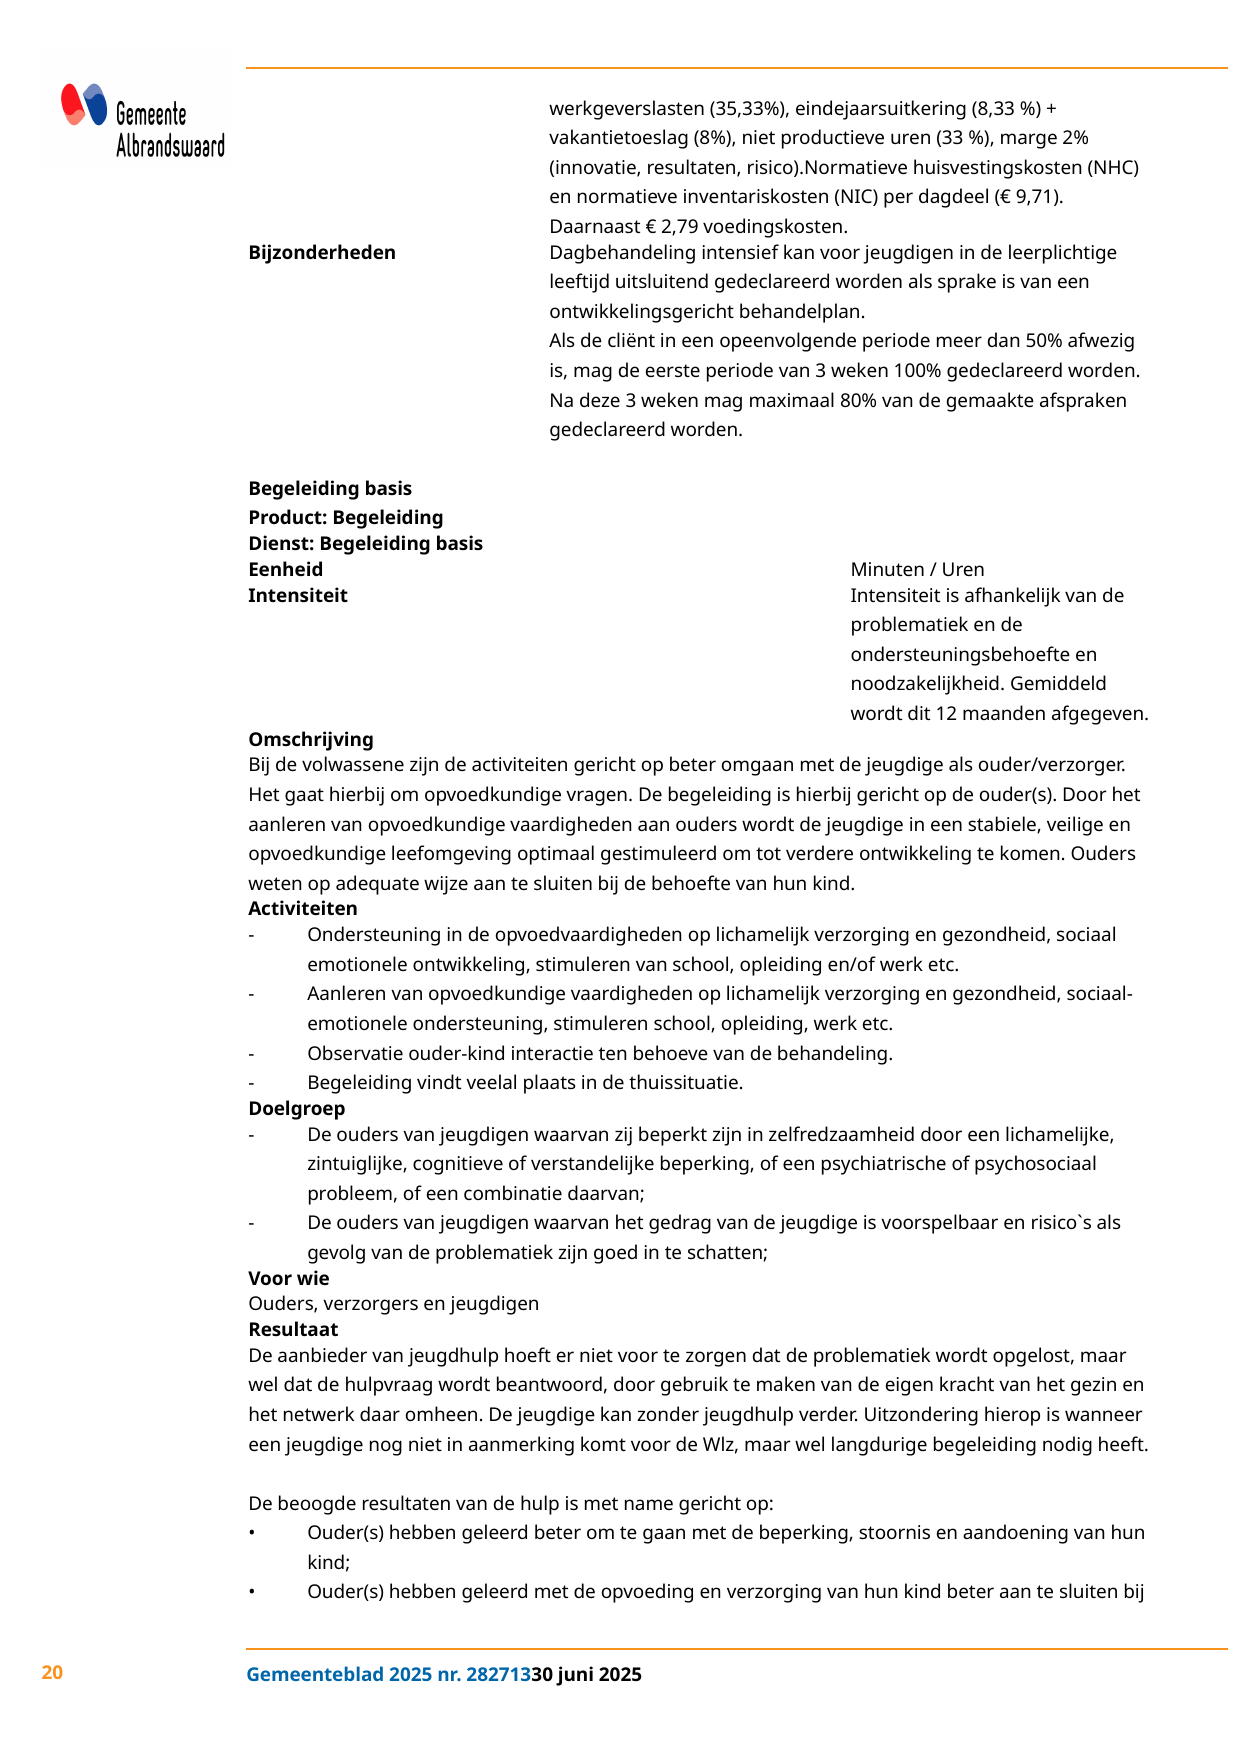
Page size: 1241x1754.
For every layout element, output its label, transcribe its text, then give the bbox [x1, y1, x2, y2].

table_cell Activiteiten [248, 896, 1152, 921]
table_cell Eenheid [248, 556, 850, 582]
table_cell Dagbehandeling intensief kan voor jeugdigen in de leerplichtige leeftijd uitsluitend gedeclareerd worden als sprake is van een ontwikkelingsgericht behandelplan. Als de cliënt in een opeenvolgende periode meer dan 50% afwezig is, mag de eerste periode van 3 weken 100% gedeclareerd worden. Na deze 3 weken mag maximaal 80% van de gemaakte afspraken gedeclareerd worden. [549, 239, 1152, 442]
table_cell Bij de volwassene zijn de activiteiten gericht op beter omgaan met de jeugdige als ouder/verzorger. Het gaat hierbij om opvoedkundige vragen. De begeleiding is hierbij gericht op de ouder(s). Door het aanleren van opvoedkundige vaardigheden aan ouders wordt de jeugdige in een stabiele, veilige en opvoedkundige leefomgeving optimaal gestimuleerd om tot verdere ontwikkeling te komen. Ouders weten op adequate wijze aan te sluiten bij de behoefte van hun kind. [248, 752, 1152, 896]
table_cell [850, 1265, 1152, 1291]
table_cell werkgeverslasten (35,33%), eindejaarsuitkering (8,33 %) + vakantietoeslag (8%), niet productieve uren (33 %), marge 2% (innovatie, resultaten, risico).Normatieve huisvestingskosten (NHC) en normatieve inventariskosten (NIC) per dagdeel (€ 9,71). Daarnaast € 2,79 voedingskosten. [549, 95, 1152, 239]
table_cell Ondersteuning in de opvoedvaardigheden op lichamelijk verzorging en gezondheid, sociaal emotionele ontwikkeling, stimuleren van school, opleiding en/of werk etc. Aanleren van opvoedkundige vaardigheden op lichamelijk verzorging en gezondheid, sociaal-emotionele ondersteuning, stimuleren school, opleiding, werk etc. Observatie ouder-kind interactie ten behoeve van de behandeling. Begeleiding vindt veelal plaats in de thuissituatie. [248, 921, 1152, 1095]
picture [41, 47, 231, 172]
table_cell Omschrijving [248, 726, 1152, 752]
table_cell Ouders, verzorgers en jeugdigen [248, 1291, 1152, 1316]
table_cell De ouders van jeugdigen waarvan zij beperkt zijn in zelfredzaamheid door een lichamelijke, zintuiglijke, cognitieve of verstandelijke beperking, of een psychiatrische of psychosociaal probleem, of een combinatie daarvan; De ouders van jeugdigen waarvan het gedrag van de jeugdige is voorspelbaar en risico`s als gevolg van de problematiek zijn goed in te schatten; [248, 1121, 1152, 1265]
table_cell Doelgroep [248, 1095, 1152, 1121]
table_cell Dienst: Begeleiding basis [248, 530, 1152, 556]
table_cell [248, 95, 549, 239]
table_cell Voor wie [248, 1265, 850, 1291]
table_header Product: Begeleiding [248, 505, 1152, 530]
text Begeleiding basis [248, 475, 1152, 501]
table_cell De aanbieder van jeugdhulp hoeft er niet voor te zorgen dat de problematiek wordt opgelost, maar wel dat de hulpvraag wordt beantwoord, door gebruik te maken van de eigen kracht van het gezin en het netwerk daar omheen. De jeugdige kan zonder jeugdhulp verder. Uitzondering hierop is wanneer een jeugdige nog niet in aanmerking komt voor de Wlz, maar wel langdurige begeleiding nodig heeft. De beoogde resultaten van de hulp is met name gericht op: Ouder(s) hebben geleerd beter om te gaan met de beperking, stoornis en aandoening van hun kind; Ouder(s) hebben geleerd met de opvoeding en verzorging van hun kind beter aan te sluiten bij [248, 1342, 1152, 1604]
table_cell Intensiteit is afhankelijk van de problematiek en de ondersteuningsbehoefte en noodzakelijkheid. Gemiddeld wordt dit 12 maanden afgegeven. [850, 582, 1152, 726]
table_cell Minuten / Uren [850, 556, 1152, 582]
table_cell Resultaat [248, 1316, 1152, 1342]
table_cell Bijzonderheden [248, 239, 549, 442]
table_cell Intensiteit [248, 582, 850, 726]
